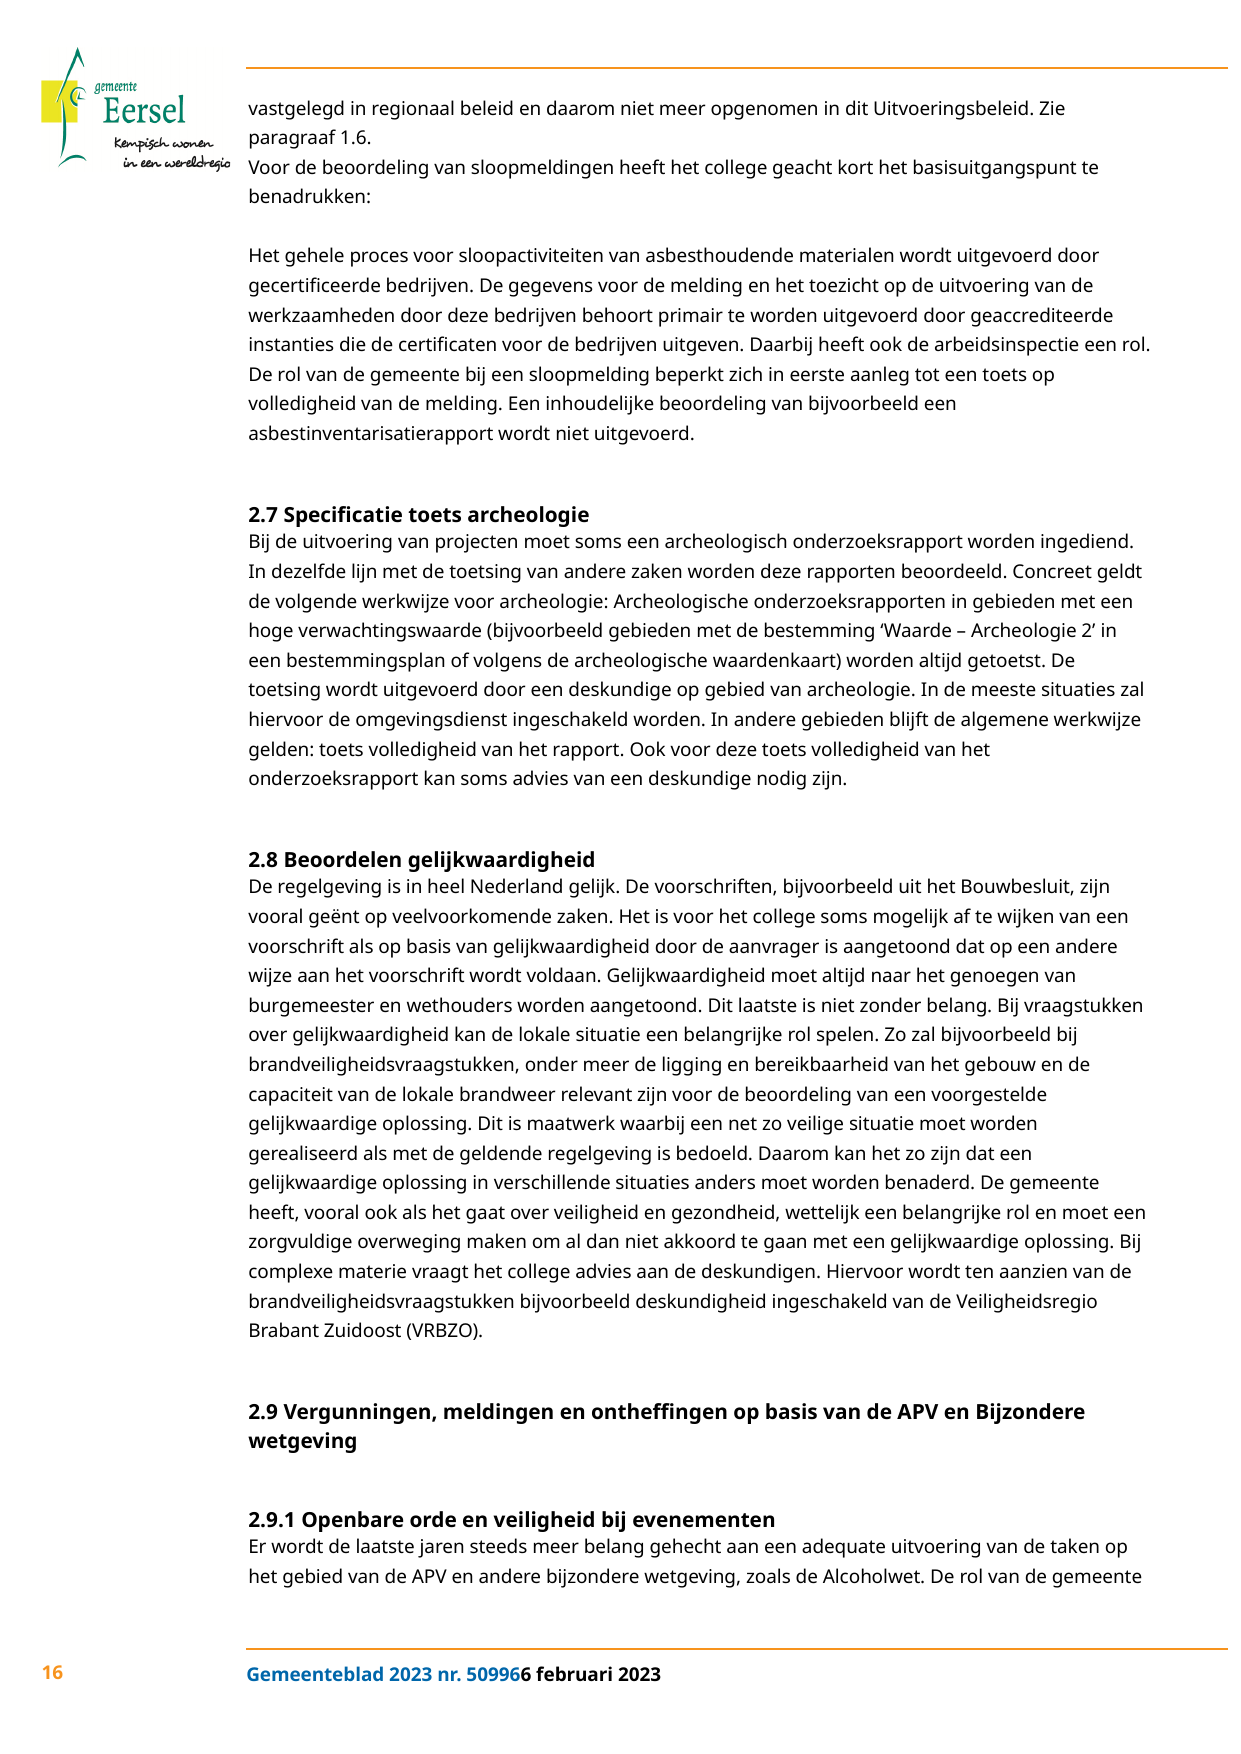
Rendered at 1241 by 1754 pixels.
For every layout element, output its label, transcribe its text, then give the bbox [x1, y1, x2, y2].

text 2.9.1 Openbare orde en veiligheid bij evenementen [248, 1505, 1152, 1533]
text Er wordt de laatste jaren steeds meer belang gehecht aan een adequate uitvoering van de taken op het gebied van de APV en andere bijzondere wetgeving, zoals de Alcoholwet. De rol van de gemeente [248, 1533, 1152, 1588]
text Bij de uitvoering van projecten moet soms een archeologisch onderzoeksrapport worden ingediend. In dezelfde lijn met de toetsing van andere zaken worden deze rapporten beoordeeld. Concreet geldt de volgende werkwijze voor archeologie: Archeologische onderzoeksrapporten in gebieden met een hoge verwachtingswaarde (bijvoorbeeld gebieden met de bestemming ‘Waarde – Archeologie 2’ in een bestemmingsplan of volgens de archeologische waardenkaart) worden altijd getoetst. De toetsing wordt uitgevoerd door een deskundige op gebied van archeologie. In de meeste situaties zal hiervoor de omgevingsdienst ingeschakeld worden. In andere gebieden blijft de algemene werkwijze gelden: toets volledigheid van het rapport. Ook voor deze toets volledigheid van het onderzoeksrapport kan soms advies van een deskundige nodig zijn. [248, 529, 1152, 791]
text vastgelegd in regionaal beleid en daarom niet meer opgenomen in dit Uitvoeringsbeleid. Zie paragraaf 1.6. [248, 95, 1152, 150]
picture [41, 47, 231, 172]
text 2.7 Specificatie toets archeologie [248, 500, 1152, 529]
text 2.8 Beoordelen gelijkwaardigheid [248, 845, 1152, 874]
text De regelgeving is in heel Nederland gelijk. De voorschriften, bijvoorbeeld uit het Bouwbesluit, zijn vooral geënt op veelvoorkomende zaken. Het is voor het college soms mogelijk af te wijken van een voorschrift als op basis van gelijkwaardigheid door de aanvrager is aangetoond dat op een andere wijze aan het voorschrift wordt voldaan. Gelijkwaardigheid moet altijd naar het genoegen van burgemeester en wethouders worden aangetoond. Dit laatste is niet zonder belang. Bij vraagstukken over gelijkwaardigheid kan de lokale situatie een belangrijke rol spelen. Zo zal bijvoorbeeld bij brandveiligheidsvraagstukken, onder meer de ligging en bereikbaarheid van het gebouw en de capaciteit van de lokale brandweer relevant zijn voor de beoordeling van een voorgestelde gelijkwaardige oplossing. Dit is maatwerk waarbij een net zo veilige situatie moet worden gerealiseerd als met de geldende regelgeving is bedoeld. Daarom kan het zo zijn dat een gelijkwaardige oplossing in verschillende situaties anders moet worden benaderd. De gemeente heeft, vooral ook als het gaat over veiligheid en gezondheid, wettelijk een belangrijke rol en moet een zorgvuldige overweging maken om al dan niet akkoord te gaan met een gelijkwaardige oplossing. Bij complexe materie vraagt het college advies aan de deskundigen. Hiervoor wordt ten aanzien van de brandveiligheidsvraagstukken bijvoorbeeld deskundigheid ingeschakeld van de Veiligheidsregio Brabant Zuidoost (VRBZO). [248, 874, 1152, 1343]
text Het gehele proces voor sloopactiviteiten van asbesthoudende materialen wordt uitgevoerd door gecertificeerde bedrijven. De gegevens voor de melding en het toezicht op de uitvoering van de werkzaamheden door deze bedrijven behoort primair te worden uitgevoerd door geaccrediteerde instanties die de certificaten voor de bedrijven uitgeven. Daarbij heeft ook de arbeidsinspectie een rol. De rol van de gemeente bij een sloopmelding beperkt zich in eerste aanleg tot een toets op volledigheid van de melding. Een inhoudelijke beoordeling van bijvoorbeeld een asbestinventarisatierapport wordt niet uitgevoerd. [248, 243, 1152, 446]
text Voor de beoordeling van sloopmeldingen heeft het college geacht kort het basisuitgangspunt te benadrukken: [248, 154, 1152, 209]
text 2.9 Vergunningen, meldingen en ontheffingen op basis van de APV en Bijzondere wetgeving [248, 1397, 1152, 1454]
